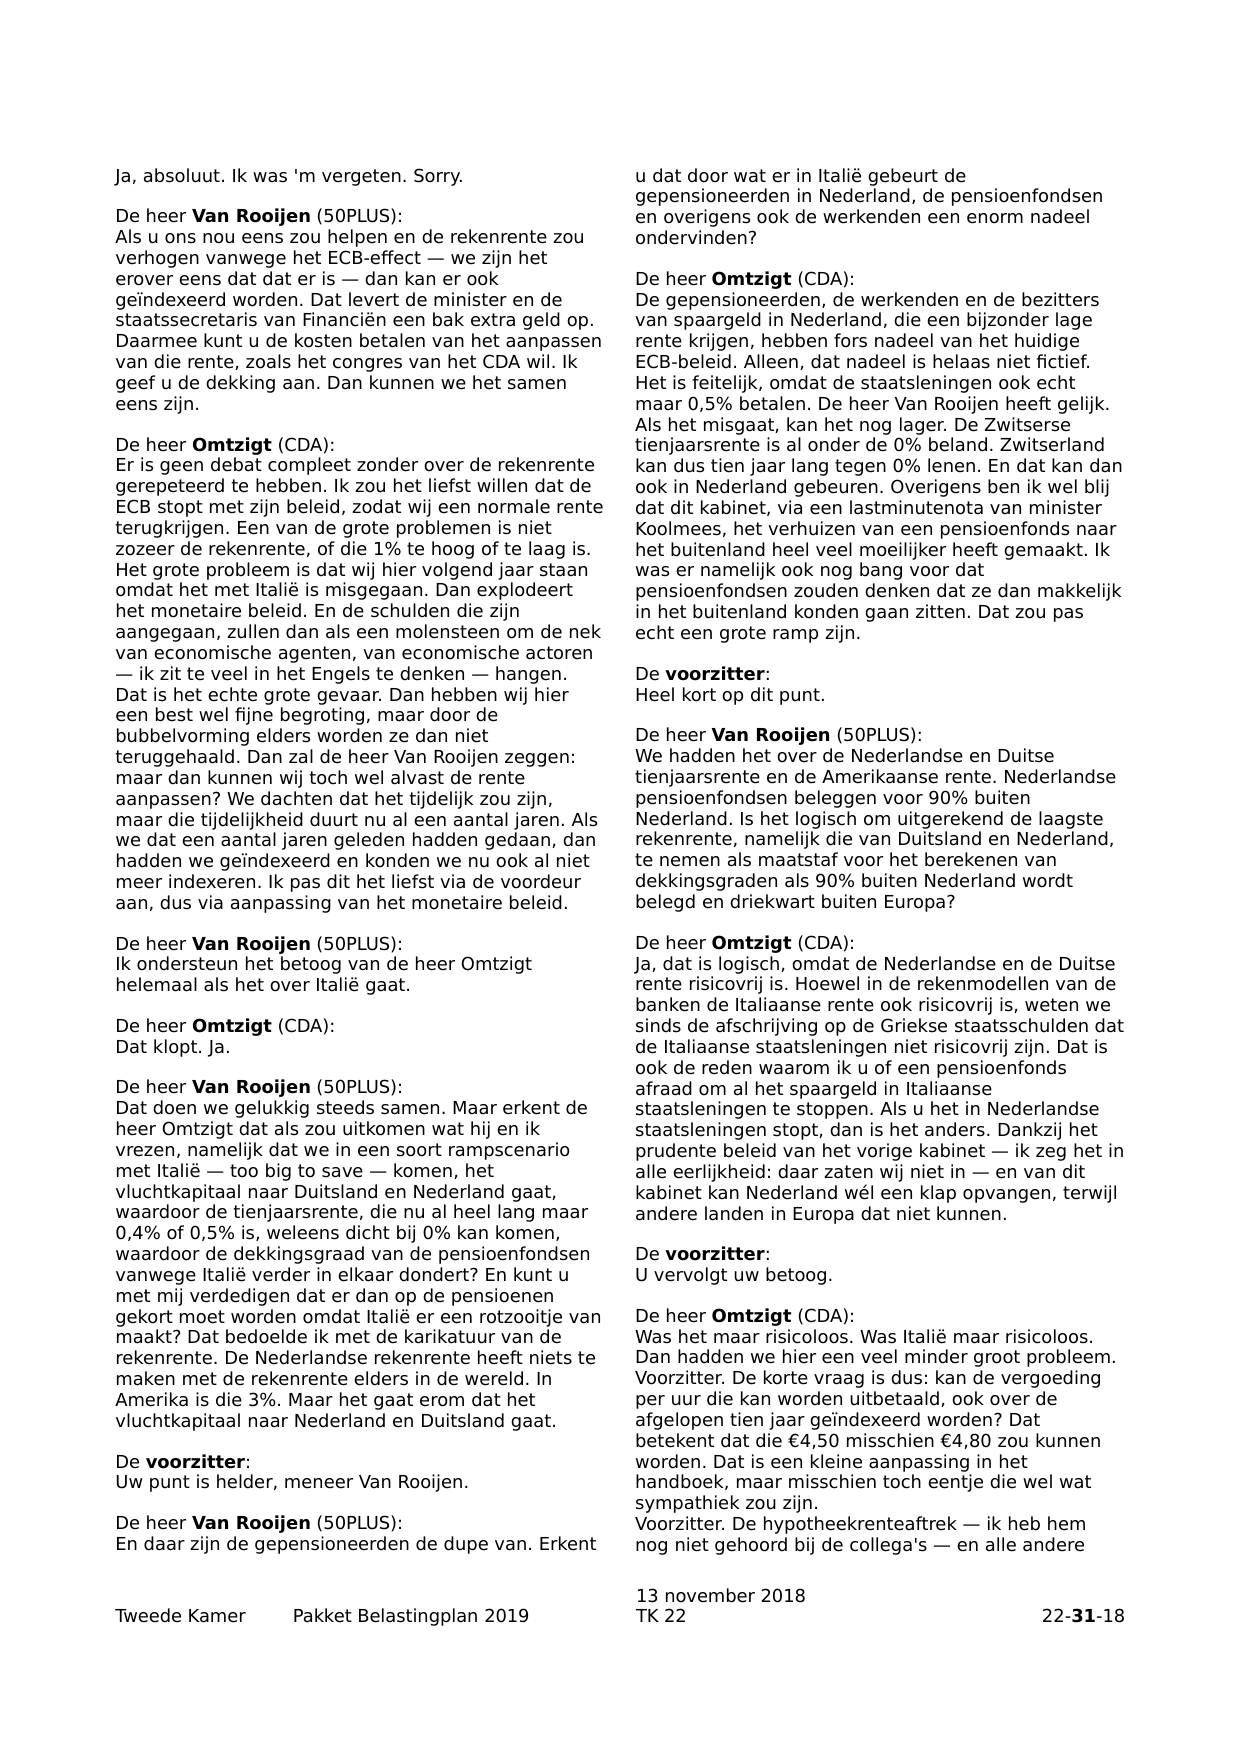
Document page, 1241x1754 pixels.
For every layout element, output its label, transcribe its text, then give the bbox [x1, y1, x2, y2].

text En daar zijn de gepensioneerden de dupe van. Erkent [115, 1534, 605, 1554]
text Voorzitter. De korte vraag is dus: kan de vergoeding per uur die kan worden uitbetaald, ook over de afgelopen tien jaar geïndexeerd worden? Dat betekent dat die €4,50 misschien €4,80 zou kunnen worden. Dat is een kleine aanpassing in het handboek, maar misschien toch eentje die wel wat sympathiek zou zijn. [635, 1368, 1125, 1514]
text Ja, absoluut. Ik was 'm vergeten. Sorry. [115, 165, 605, 186]
text Ja, dat is logisch, omdat de Nederlandse en de Duitse rente risicovrij is. Hoewel in de rekenmodellen van de banken de Italiaanse rente ook risicovrij is, weten we sinds de afschrijving op de Griekse staatsschulden dat de Italiaanse staatsleningen niet risicovrij zijn. Dat is ook de reden waarom ik u of een pensioenfonds afraad om al het spaargeld in Italiaanse staatsleningen te stoppen. Als u het in Nederlandse staatsleningen stopt, dan is het anders. Dankzij het prudente beleid van het vorige kabinet — ik zeg het in alle eerlijkheid: daar zaten wij niet in — en van dit kabinet kan Nederland wél een klap opvangen, terwijl andere landen in Europa dat niet kunnen. [635, 953, 1125, 1224]
text De heer Van Rooijen (50PLUS): [115, 933, 605, 954]
text Voorzitter. De hypotheekrenteaftrek — ik heb hem nog niet gehoord bij de collega's — en alle andere [635, 1514, 1125, 1556]
text De heer Van Rooijen (50PLUS): [115, 1513, 605, 1534]
text We hadden het over de Nederlandse en Duitse tienjaarsrente en de Amerikaanse rente. Nederlandse pensioenfondsen beleggen voor 90% buiten Nederland. Is het logisch om uitgerekend de laagste rekenrente, namelijk die van Duitsland en Nederland, te nemen als maatstaf voor het berekenen van dekkingsgraden als 90% buiten Nederland wordt belegd en driekwart buiten Europa? [635, 746, 1125, 912]
text Was het maar risicoloos. Was Italië maar risicoloos. Dan hadden we hier een veel minder groot probleem. [635, 1326, 1125, 1368]
text Dat klopt. Ja. [115, 1037, 605, 1057]
text U vervolgt uw betoog. [635, 1265, 1125, 1286]
text De heer Van Rooijen (50PLUS): [115, 206, 605, 227]
text De voorzitter: [115, 1451, 605, 1472]
text De heer Omtzigt (CDA): [115, 434, 605, 455]
text De heer Omtzigt (CDA): [635, 1306, 1125, 1326]
text Heel kort op dit punt. [635, 684, 1125, 705]
text Uw punt is helder, meneer Van Rooijen. [115, 1472, 605, 1493]
text De heer Omtzigt (CDA): [635, 269, 1125, 289]
text Ik ondersteun het betoog van de heer Omtzigt helemaal als het over Italië gaat. [115, 954, 605, 996]
text De heer Omtzigt (CDA): [635, 932, 1125, 953]
text u dat door wat er in Italië gebeurt de gepensioneerden in Nederland, de pensioenfondsen en overigens ook de werkenden een enorm nadeel ondervinden? [635, 165, 1125, 249]
text De gepensioneerden, de werkenden en de bezitters van spaargeld in Nederland, die een bijzonder lage rente krijgen, hebben fors nadeel van het huidige ECB-beleid. Alleen, dat nadeel is helaas niet fictief. Het is feitelijk, omdat de staatsleningen ook echt maar 0,5% betalen. De heer Van Rooijen heeft gelijk. Als het misgaat, kan het nog lager. De Zwitserse tienjaarsrente is al onder de 0% beland. Zwitserland kan dus tien jaar lang tegen 0% lenen. En dat kan dan ook in Nederland gebeuren. Overigens ben ik wel blij dat dit kabinet, via een lastminutenota van minister Koolmees, het verhuizen van een pensioenfonds naar het buitenland heel veel moeilijker heeft gemaakt. Ik was er namelijk ook nog bang voor dat pensioenfondsen zouden denken dat ze dan makkelijk in het buitenland konden gaan zitten. Dat zou pas echt een grote ramp zijn. [635, 289, 1125, 643]
text De heer Omtzigt (CDA): [115, 1016, 605, 1037]
text De voorzitter: [635, 1244, 1125, 1265]
text De voorzitter: [635, 663, 1125, 684]
text De heer Van Rooijen (50PLUS): [635, 725, 1125, 746]
text Er is geen debat compleet zonder over de rekenrente gerepeteerd te hebben. Ik zou het liefst willen dat de ECB stopt met zijn beleid, zodat wij een normale rente terugkrijgen. Een van de grote problemen is niet zozeer de rekenrente, of die 1% te hoog of te laag is. Het grote probleem is dat wij hier volgend jaar staan omdat het met Italië is misgegaan. Dan explodeert het monetaire beleid. En de schulden die zijn aangegaan, zullen dan als een molensteen om de nek van economische agenten, van economische actoren — ik zit te veel in het Engels te denken — hangen. Dat is het echte grote gevaar. Dan hebben wij hier een best wel fijne begroting, maar door de bubbelvorming elders worden ze dan niet teruggehaald. Dan zal de heer Van Rooijen zeggen: maar dan kunnen wij toch wel alvast de rente aanpassen? We dachten dat het tijdelijk zou zijn, maar die tijdelijkheid duurt nu al een aantal jaren. Als we dat een aantal jaren geleden hadden gedaan, dan hadden we geïndexeerd en konden we nu ook al niet meer indexeren. Ik pas dit het liefst via de voordeur aan, dus via aanpassing van het monetaire beleid. [115, 455, 605, 913]
text Dat doen we gelukkig steeds samen. Maar erkent de heer Omtzigt dat als zou uitkomen wat hij en ik vrezen, namelijk dat we in een soort rampscenario met Italië — too big to save — komen, het vluchtkapitaal naar Duitsland en Nederland gaat, waardoor de tienjaarsrente, die nu al heel lang maar 0,4% of 0,5% is, weleens dicht bij 0% kan komen, waardoor de dekkingsgraad van de pensioenfondsen vanwege Italië verder in elkaar dondert? En kunt u met mij verdedigen dat er dan op de pensioenen gekort moet worden omdat Italië er een rotzooitje van maakt? Dat bedoelde ik met de karikatuur van de rekenrente. De Nederlandse rekenrente heeft niets te maken met de rekenrente elders in de wereld. In Amerika is die 3%. Maar het gaat erom dat het vluchtkapitaal naar Nederland en Duitsland gaat. [115, 1098, 605, 1431]
text De heer Van Rooijen (50PLUS): [115, 1077, 605, 1098]
text Als u ons nou eens zou helpen en de rekenrente zou verhogen vanwege het ECB-effect — we zijn het erover eens dat dat er is — dan kan er ook geïndexeerd worden. Dat levert de minister en de staatssecretaris van Financiën een bak extra geld op. Daarmee kunt u de kosten betalen van het aanpassen van die rente, zoals het congres van het CDA wil. Ik geef u de dekking aan. Dan kunnen we het samen eens zijn. [115, 227, 605, 414]
